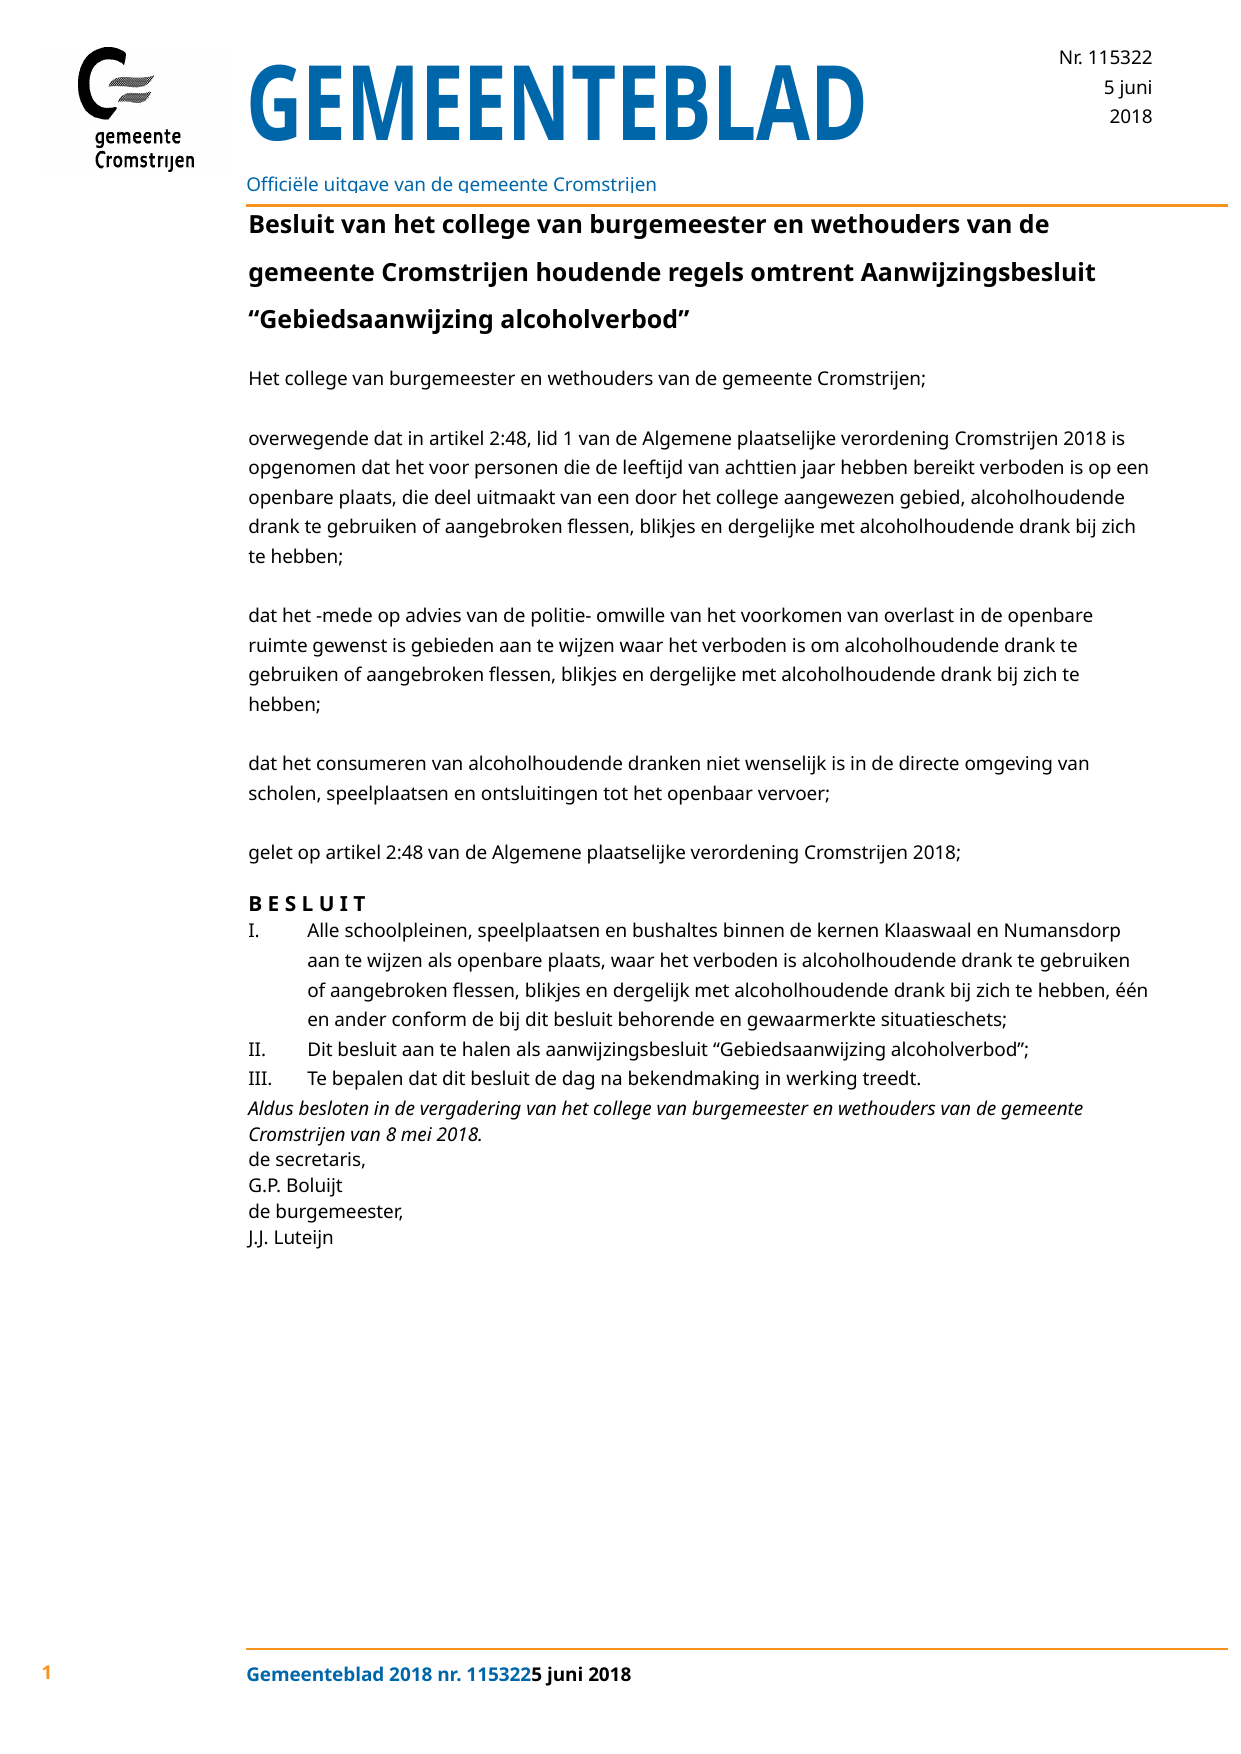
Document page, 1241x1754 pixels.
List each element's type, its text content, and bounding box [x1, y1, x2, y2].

text Besluit van het college van burgemeester en wethouders van de gemeente Cromstrijen houdende regels omtrent Aanwijzingsbesluit “Gebiedsaanwijzing alcoholverbod” [248, 207, 1152, 336]
text J.J. Luteijn [248, 1224, 1152, 1249]
text dat het -mede op advies van de politie- omwille van het voorkomen van overlast in de openbare ruimte gewenst is gebieden aan te wijzen waar het verboden is om alcoholhoudende drank te gebruiken of aangebroken flessen, blikjes en dergelijke met alcoholhoudende drank bij zich te hebben; [248, 602, 1152, 717]
text overwegende dat in artikel 2:48, lid 1 van de Algemene plaatselijke verordening Cromstrijen 2018 is opgenomen dat het voor personen die de leeftijd van achttien jaar hebben bereikt verboden is op een openbare plaats, die deel uitmaakt van een door het college aangewezen gebied, alcoholhoudende drank te gebruiken of aangebroken flessen, blikjes en dergelijke met alcoholhoudende drank bij zich te hebben; [248, 425, 1152, 569]
text de secretaris, [248, 1147, 1152, 1172]
list Alle schoolpleinen, speelplaatsen en bushaltes binnen de kernen Klaaswaal en Numansdorp aan te wijzen als openbare plaats, waar het verboden is alcoholhoudende drank te gebruiken of aangebroken flessen, blikjes en dergelijk met alcoholhoudende drank bij zich te hebben, één en ander conform de bij dit besluit behorende en gewaarmerkte situatieschets; [248, 918, 1152, 1032]
list Dit besluit aan te halen als aanwijzingsbesluit “Gebiedsaanwijzing alcoholverbod”; [248, 1036, 1152, 1062]
text gelet op artikel 2:48 van de Algemene plaatselijke verordening Cromstrijen 2018; [248, 839, 1152, 864]
list Te bepalen dat dit besluit de dag na bekendmaking in werking treedt. [248, 1066, 1152, 1091]
text dat het consumeren van alcoholhoudende dranken niet wenselijk is in de directe omgeving van scholen, speelplaatsen en ontsluitingen tot het openbaar vervoer; [248, 750, 1152, 805]
text de burgemeester, [248, 1198, 1152, 1224]
text G.P. Boluijt [248, 1172, 1152, 1198]
text Het college van burgemeester en wethouders van de gemeente Cromstrijen; [248, 366, 1152, 391]
picture [41, 47, 231, 172]
text B E S L U I T [248, 889, 1152, 918]
text Aldus besloten in de vergadering van het college van burgemeester en wethouders van de gemeente Cromstrijen van 8 mei 2018. [248, 1095, 1152, 1147]
